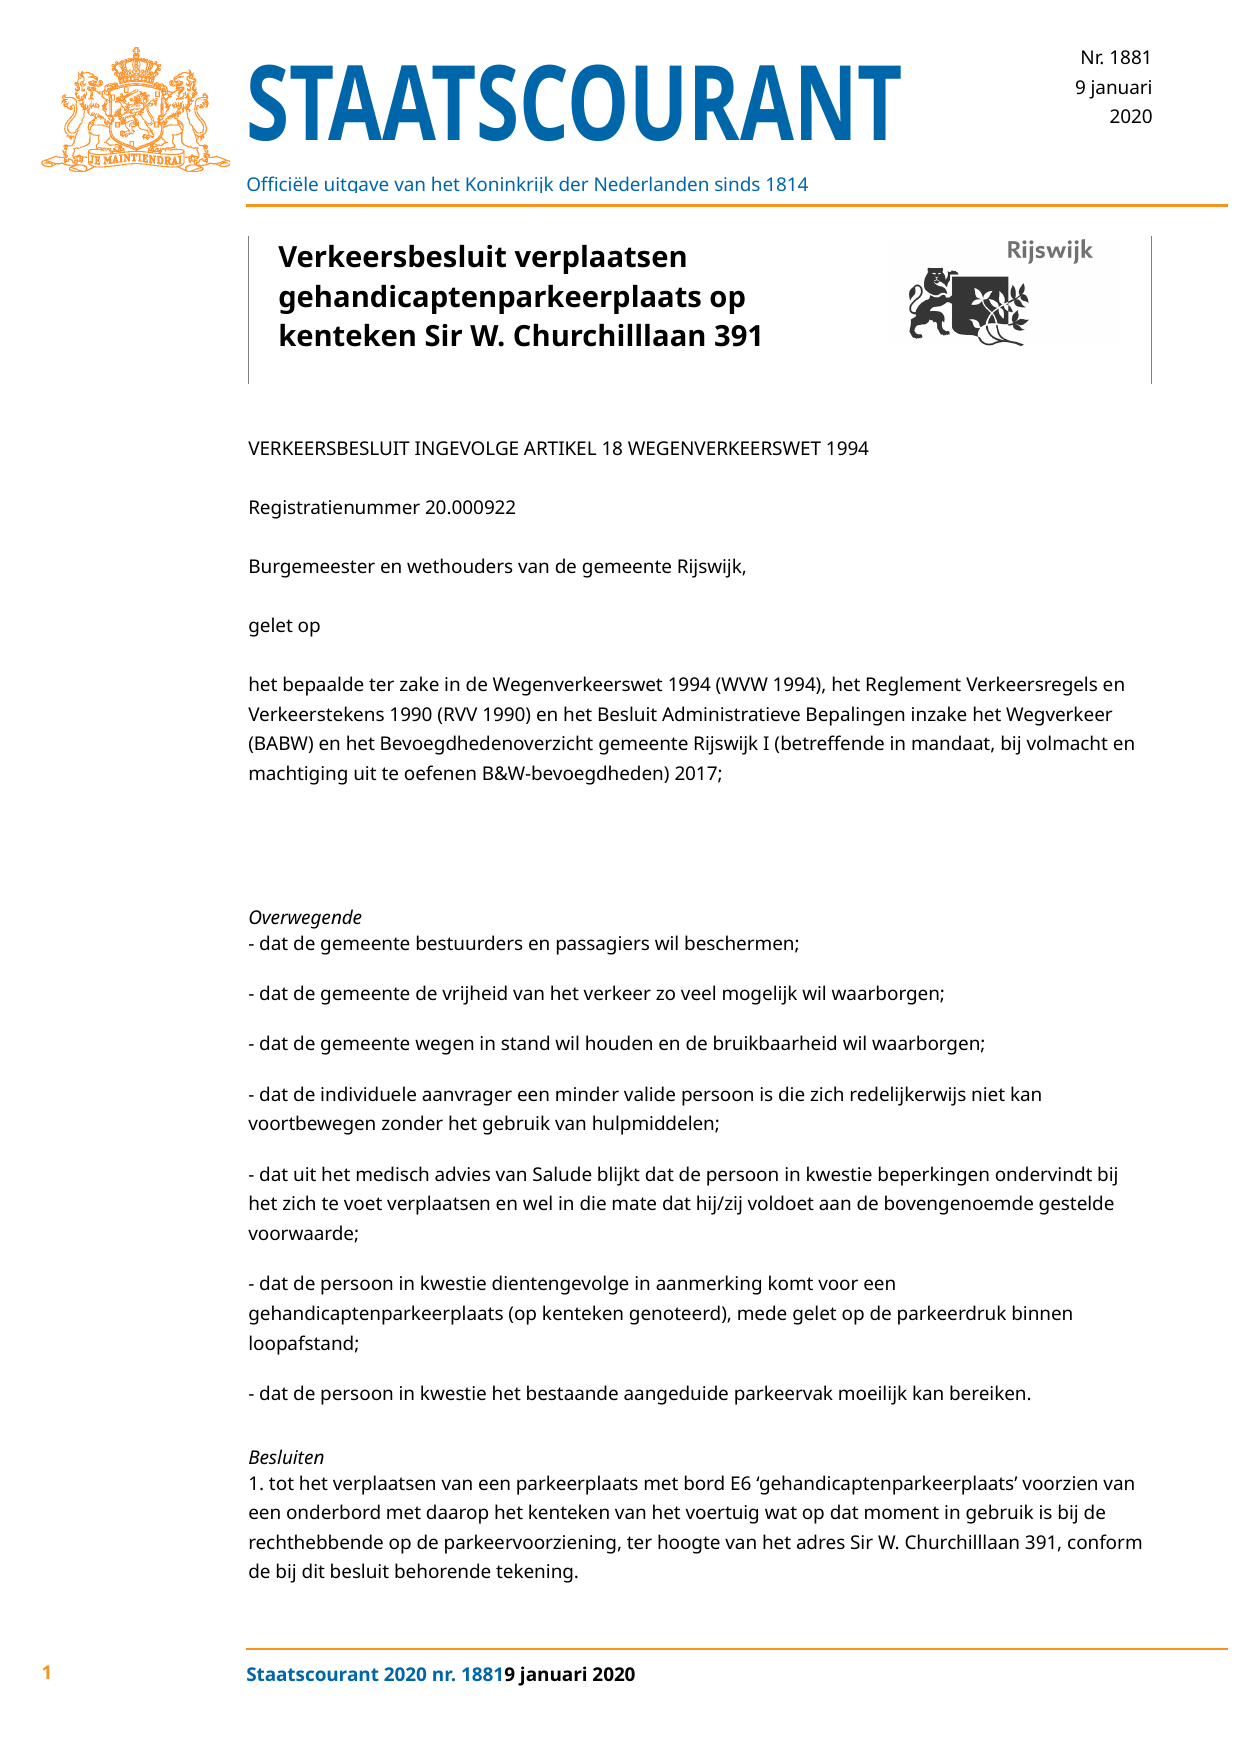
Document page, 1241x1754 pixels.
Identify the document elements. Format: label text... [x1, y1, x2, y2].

text - dat de gemeente bestuurders en passagiers wil beschermen; [248, 930, 1152, 956]
text - dat de gemeente wegen in stand wil houden en de bruikbaarheid wil waarborgen; [248, 1031, 1152, 1056]
text Burgemeester en wethouders van de gemeente Rijswijk, [248, 553, 1152, 579]
text - dat de persoon in kwestie dientengevolge in aanmerking komt voor een gehandicaptenparkeerplaats (op kenteken genoteerd), mede gelet op de parkeerdruk binnen loopafstand; [248, 1271, 1152, 1356]
text Besluiten [248, 1444, 1152, 1470]
text - dat uit het medisch advies van Salude blijkt dat de persoon in kwestie beperkingen ondervindt bij het zich te voet verplaatsen en wel in die mate dat hij/zij voldoet aan de bovengenoemde gestelde voorwaarde; [248, 1161, 1152, 1246]
text Overwegende [248, 904, 1152, 930]
text 1. tot het verplaatsen van een parkeerplaats met bord E6 ‘gehandicaptenparkeerplaats’ voorzien van een onderbord met daarop het kenteken van het voertuig wat op dat moment in gebruik is bij de rechthebbende op de parkeervoorziening, ter hoogte van het adres Sir W. Churchilllaan 391, conform de bij dit besluit behorende tekening. [248, 1470, 1152, 1584]
table_header Verkeersbesluit verplaatsen gehandicaptenparkeerplaats op kenteken Sir W. Churchilllaan 391 [249, 236, 850, 384]
text VERKEERSBESLUIT INGEVOLGE ARTIKEL 18 WEGENVERKEERSWET 1994 [248, 435, 1152, 460]
table_header [850, 236, 1151, 384]
picture [41, 47, 231, 172]
text gelet op [248, 612, 1152, 638]
text - dat de individuele aanvrager een minder valide persoon is die zich redelijkerwijs niet kan voortbewegen zonder het gebruik van hulpmiddelen; [248, 1081, 1152, 1136]
text - dat de persoon in kwestie het bestaande aangeduide parkeervak moeilijk kan bereiken. [248, 1380, 1152, 1406]
text het bepaalde ter zake in de Wegenverkeerswet 1994 (WVW 1994), het Reglement Verkeersregels en Verkeerstekens 1990 (RVV 1990) en het Besluit Administratieve Bepalingen inzake het Wegverkeer (BABW) en het Bevoegdhedenoverzicht gemeente Rijswijk I (betreffende in mandaat, bij volmacht en machtiging uit te oefenen B&W-bevoegdheden) 2017; [248, 671, 1152, 786]
text - dat de gemeente de vrijheid van het verkeer zo veel mogelijk wil waarborgen; [248, 980, 1152, 1006]
text Registratienummer 20.000922 [248, 494, 1152, 519]
picture [882, 236, 1119, 348]
